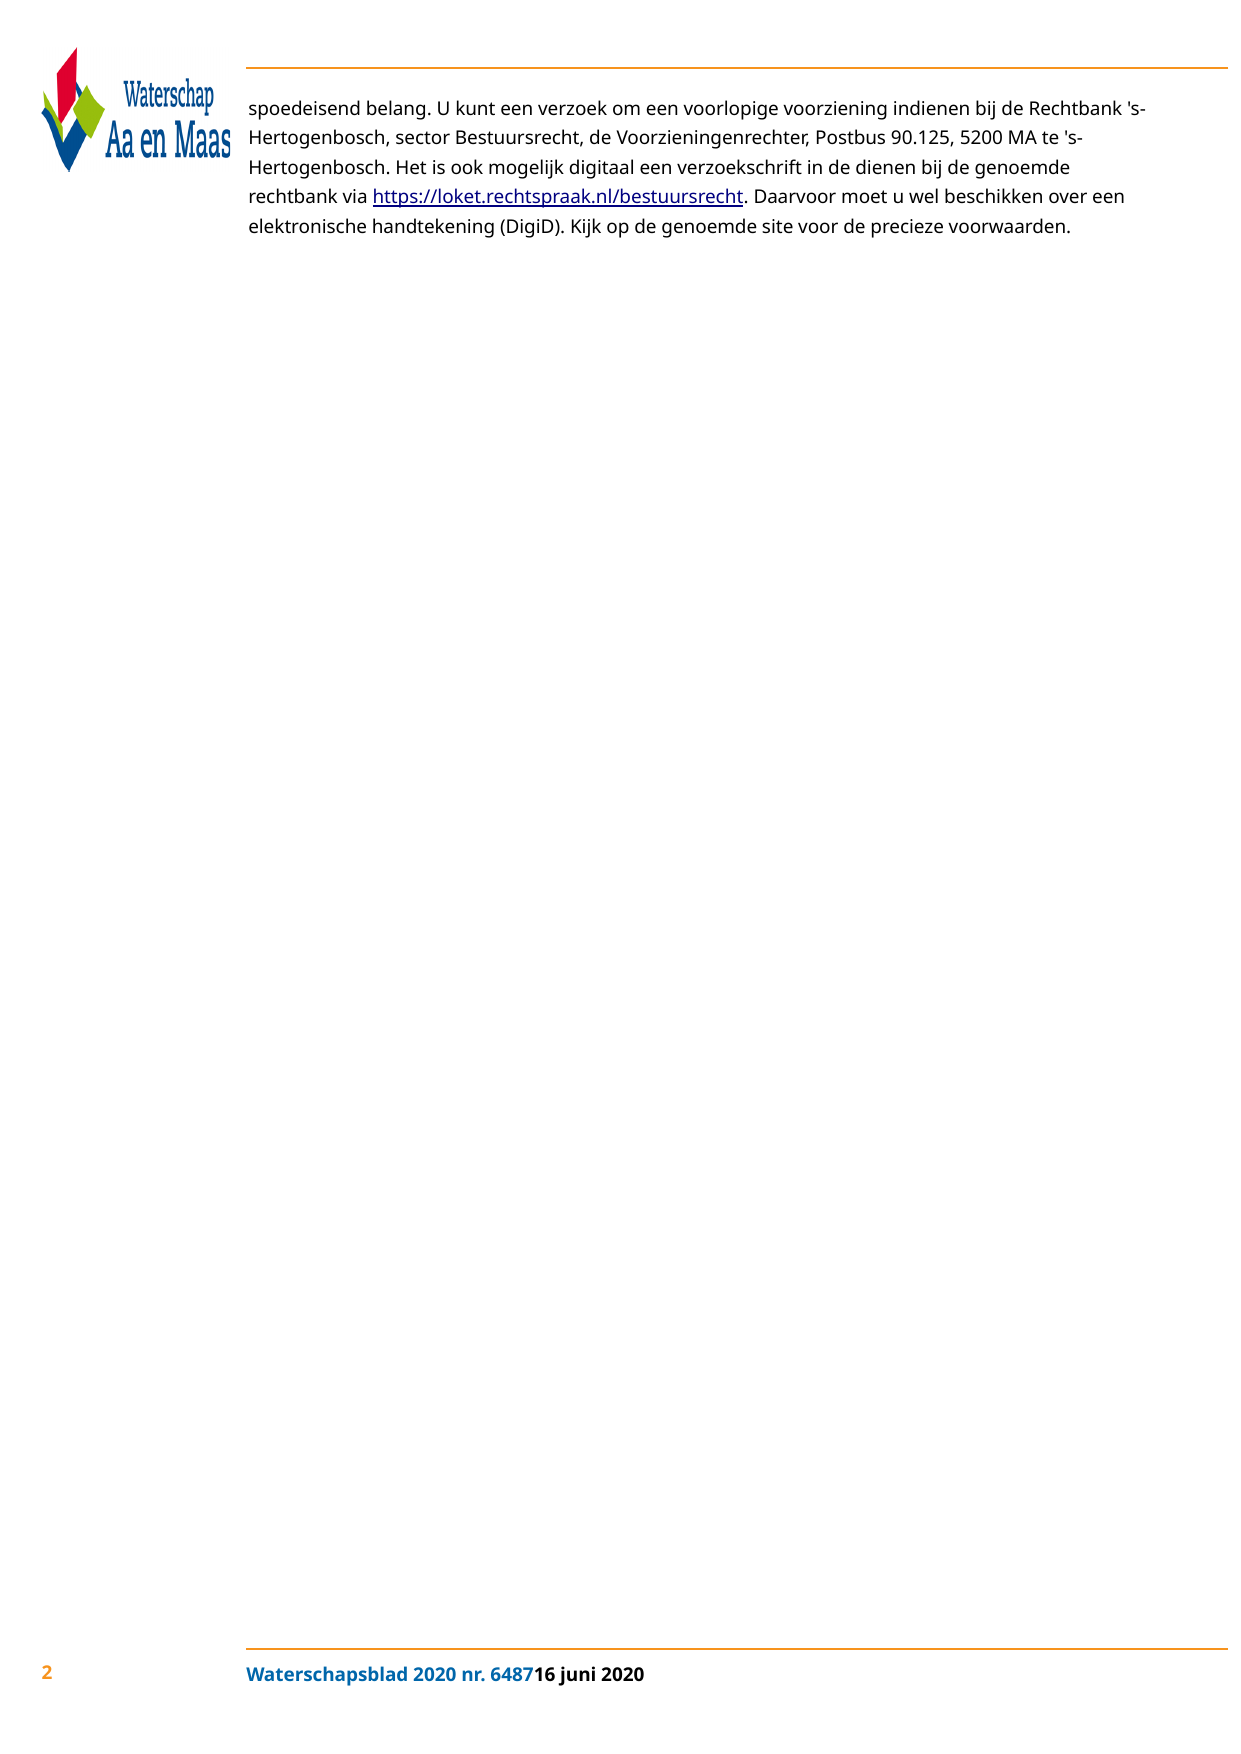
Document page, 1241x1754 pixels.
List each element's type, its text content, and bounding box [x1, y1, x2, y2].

text spoedeisend belang. U kunt een verzoek om een voorlopige voorziening indienen bij de Rechtbank 's-Hertogenbosch, sector Bestuursrecht, de Voorzieningenrechter, Postbus 90.125, 5200 MA te 's-Hertogenbosch. Het is ook mogelijk digitaal een verzoekschrift in de dienen bij de genoemde rechtbank via https://loket.rechtspraak.nl/bestuursrecht. Daarvoor moet u wel beschikken over een elektronische handtekening (DigiD). Kijk op de genoemde site voor de precieze voorwaarden. [248, 95, 1152, 239]
picture [41, 47, 231, 172]
